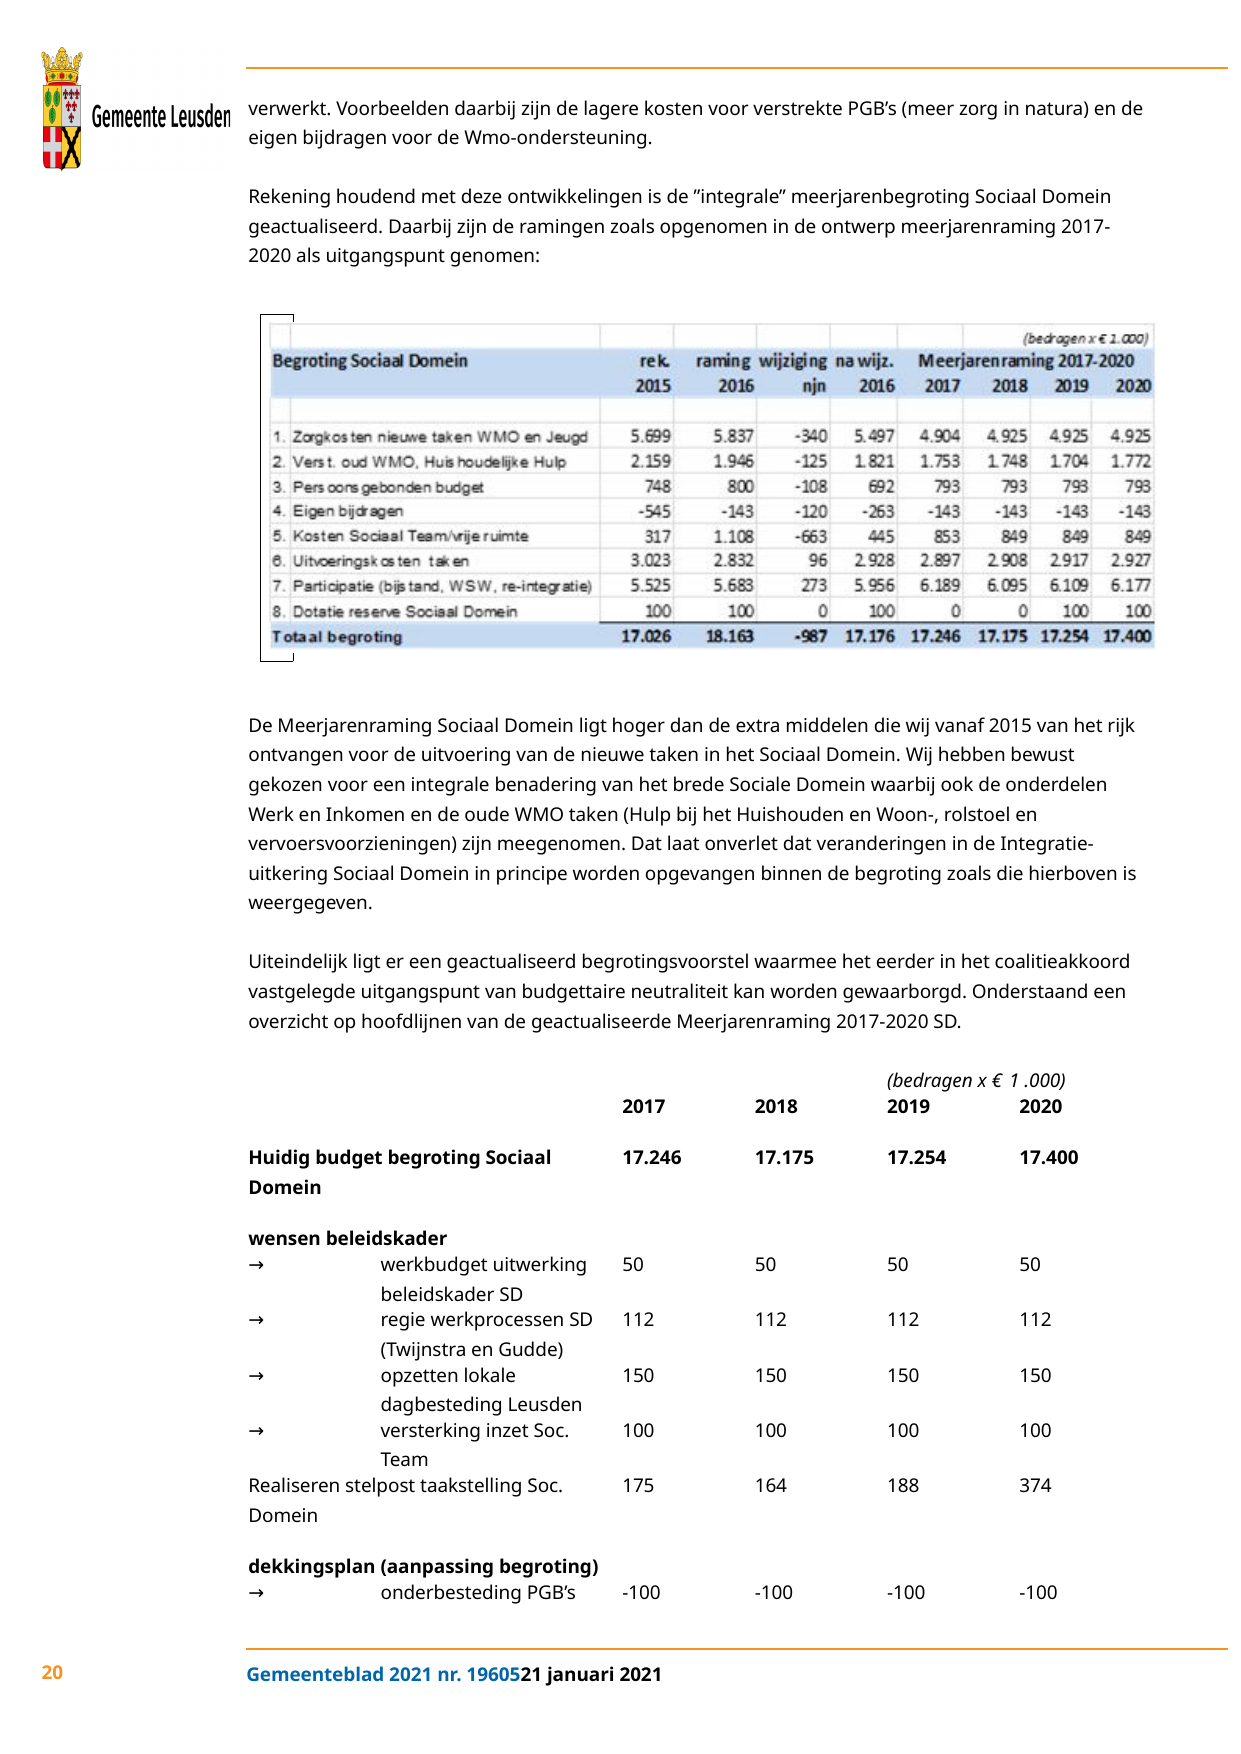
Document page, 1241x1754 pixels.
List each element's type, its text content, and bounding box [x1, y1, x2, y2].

table_cell [887, 1225, 1019, 1251]
table_cell [755, 1119, 887, 1144]
table_cell [380, 1119, 622, 1144]
table_header [755, 1067, 887, 1093]
table_cell werkbudget uitwerking beleidskader SD [380, 1251, 622, 1306]
table_cell 150 [622, 1362, 754, 1417]
table_cell 150 [887, 1362, 1019, 1417]
table_cell 17.254 [887, 1144, 1019, 1200]
table_cell [755, 1528, 887, 1553]
table_cell 100 [1019, 1417, 1152, 1472]
table_cell wensen beleidskader [248, 1225, 622, 1251]
text Rekening houdend met deze ontwikkelingen is de ”integrale” meerjarenbegroting Sociaal Domein geactualiseerd. Daarbij zijn de ramingen zoals opgenomen in de ontwerp meerjarenraming 2017-2020 als uitgangspunt genomen: [248, 183, 1152, 268]
table_cell → [248, 1251, 380, 1306]
table_cell 50 [622, 1251, 754, 1306]
table_cell [622, 1554, 754, 1579]
table_cell 2019 [887, 1093, 1019, 1119]
table_cell 150 [1019, 1362, 1152, 1417]
table_cell 374 [1019, 1473, 1152, 1528]
table_cell -100 [887, 1579, 1019, 1605]
table_cell -100 [622, 1579, 754, 1605]
table_cell -100 [755, 1579, 887, 1605]
table_cell 112 [1019, 1306, 1152, 1362]
table_cell 175 [622, 1473, 754, 1528]
table_cell [622, 1200, 754, 1225]
table_cell [887, 1554, 1019, 1579]
table_cell [1019, 1225, 1152, 1251]
picture [268, 322, 1158, 653]
table_cell [380, 1528, 622, 1553]
table_header [248, 1067, 380, 1093]
table_cell [248, 1200, 380, 1225]
table_cell 150 [755, 1362, 887, 1417]
table_cell 100 [755, 1417, 887, 1472]
table_header [380, 1067, 622, 1093]
table_cell [755, 1225, 887, 1251]
table_header [622, 1067, 754, 1093]
table_cell 100 [622, 1417, 754, 1472]
table_cell → [248, 1362, 380, 1417]
table_cell 17.400 [1019, 1144, 1152, 1200]
table_cell 2018 [755, 1093, 887, 1119]
table_cell [622, 1119, 754, 1144]
table_cell 164 [755, 1473, 887, 1528]
table_cell [755, 1200, 887, 1225]
table_cell 2020 [1019, 1093, 1152, 1119]
text Uiteindelijk ligt er een geactualiseerd begrotingsvoorstel waarmee het eerder in het coalitieakkoord vastgelegde uitgangspunt van budgettaire neutraliteit kan worden gewaarborgd. Onderstaand een overzicht op hoofdlijnen van de geactualiseerde Meerjarenraming 2017-2020 SD. [248, 949, 1152, 1034]
table_cell → [248, 1306, 380, 1362]
table_cell [622, 1528, 754, 1553]
table_cell [248, 1093, 380, 1119]
table_cell dekkingsplan (aanpassing begroting) [248, 1554, 622, 1579]
table_cell 17.175 [755, 1144, 887, 1200]
table_cell [380, 1093, 622, 1119]
table_cell 112 [755, 1306, 887, 1362]
table_cell [755, 1554, 887, 1579]
table_cell [1019, 1200, 1152, 1225]
table_cell 50 [755, 1251, 887, 1306]
table_header (bedragen x € 1 .000) [887, 1067, 1152, 1093]
table_cell versterking inzet Soc. Team [380, 1417, 622, 1472]
table_cell [1019, 1119, 1152, 1144]
table_cell 100 [887, 1417, 1019, 1472]
table_cell [887, 1528, 1019, 1553]
picture [41, 47, 231, 172]
table_cell 112 [622, 1306, 754, 1362]
table_cell [248, 1528, 380, 1553]
text De Meerjarenraming Sociaal Domein ligt hoger dan de extra middelen die wij vanaf 2015 van het rijk ontvangen voor de uitvoering van de nieuwe taken in het Sociaal Domein. Wij hebben bewust gekozen voor een integrale benadering van het brede Sociale Domein waarbij ook de onderdelen Werk en Inkomen en de oude WMO taken (Hulp bij het Huishouden en Woon-, rolstoel en vervoersvoorzieningen) zijn meegenomen. Dat laat onverlet dat veranderingen in de Integratie-uitkering Sociaal Domein in principe worden opgevangen binnen de begroting zoals die hierboven is weergegeven. [248, 712, 1152, 915]
table_cell Realiseren stelpost taakstelling Soc. Domein [248, 1473, 622, 1528]
table_cell → [248, 1417, 380, 1472]
table_cell onderbesteding PGB’s [380, 1579, 622, 1605]
table_cell Huidig budget begroting Sociaal Domein [248, 1144, 622, 1200]
table_cell 112 [887, 1306, 1019, 1362]
text verwerkt. Voorbeelden daarbij zijn de lagere kosten voor verstrekte PGB’s (meer zorg in natura) en de eigen bijdragen voor de Wmo-ondersteuning. [248, 95, 1152, 150]
table_cell 50 [887, 1251, 1019, 1306]
table_cell [887, 1119, 1019, 1144]
table_cell 188 [887, 1473, 1019, 1528]
table_cell regie werkprocessen SD (Twijnstra en Gudde) [380, 1306, 622, 1362]
table_cell [1019, 1528, 1152, 1553]
table_cell [887, 1200, 1019, 1225]
table_cell 50 [1019, 1251, 1152, 1306]
table_cell [622, 1225, 754, 1251]
table_cell [380, 1200, 622, 1225]
table_cell [248, 1119, 380, 1144]
table_cell 2017 [622, 1093, 754, 1119]
table_cell opzetten lokale dagbesteding Leusden [380, 1362, 622, 1417]
table_cell [1019, 1554, 1152, 1579]
table_cell → [248, 1579, 380, 1605]
table_cell -100 [1019, 1579, 1152, 1605]
table_cell 17.246 [622, 1144, 754, 1200]
